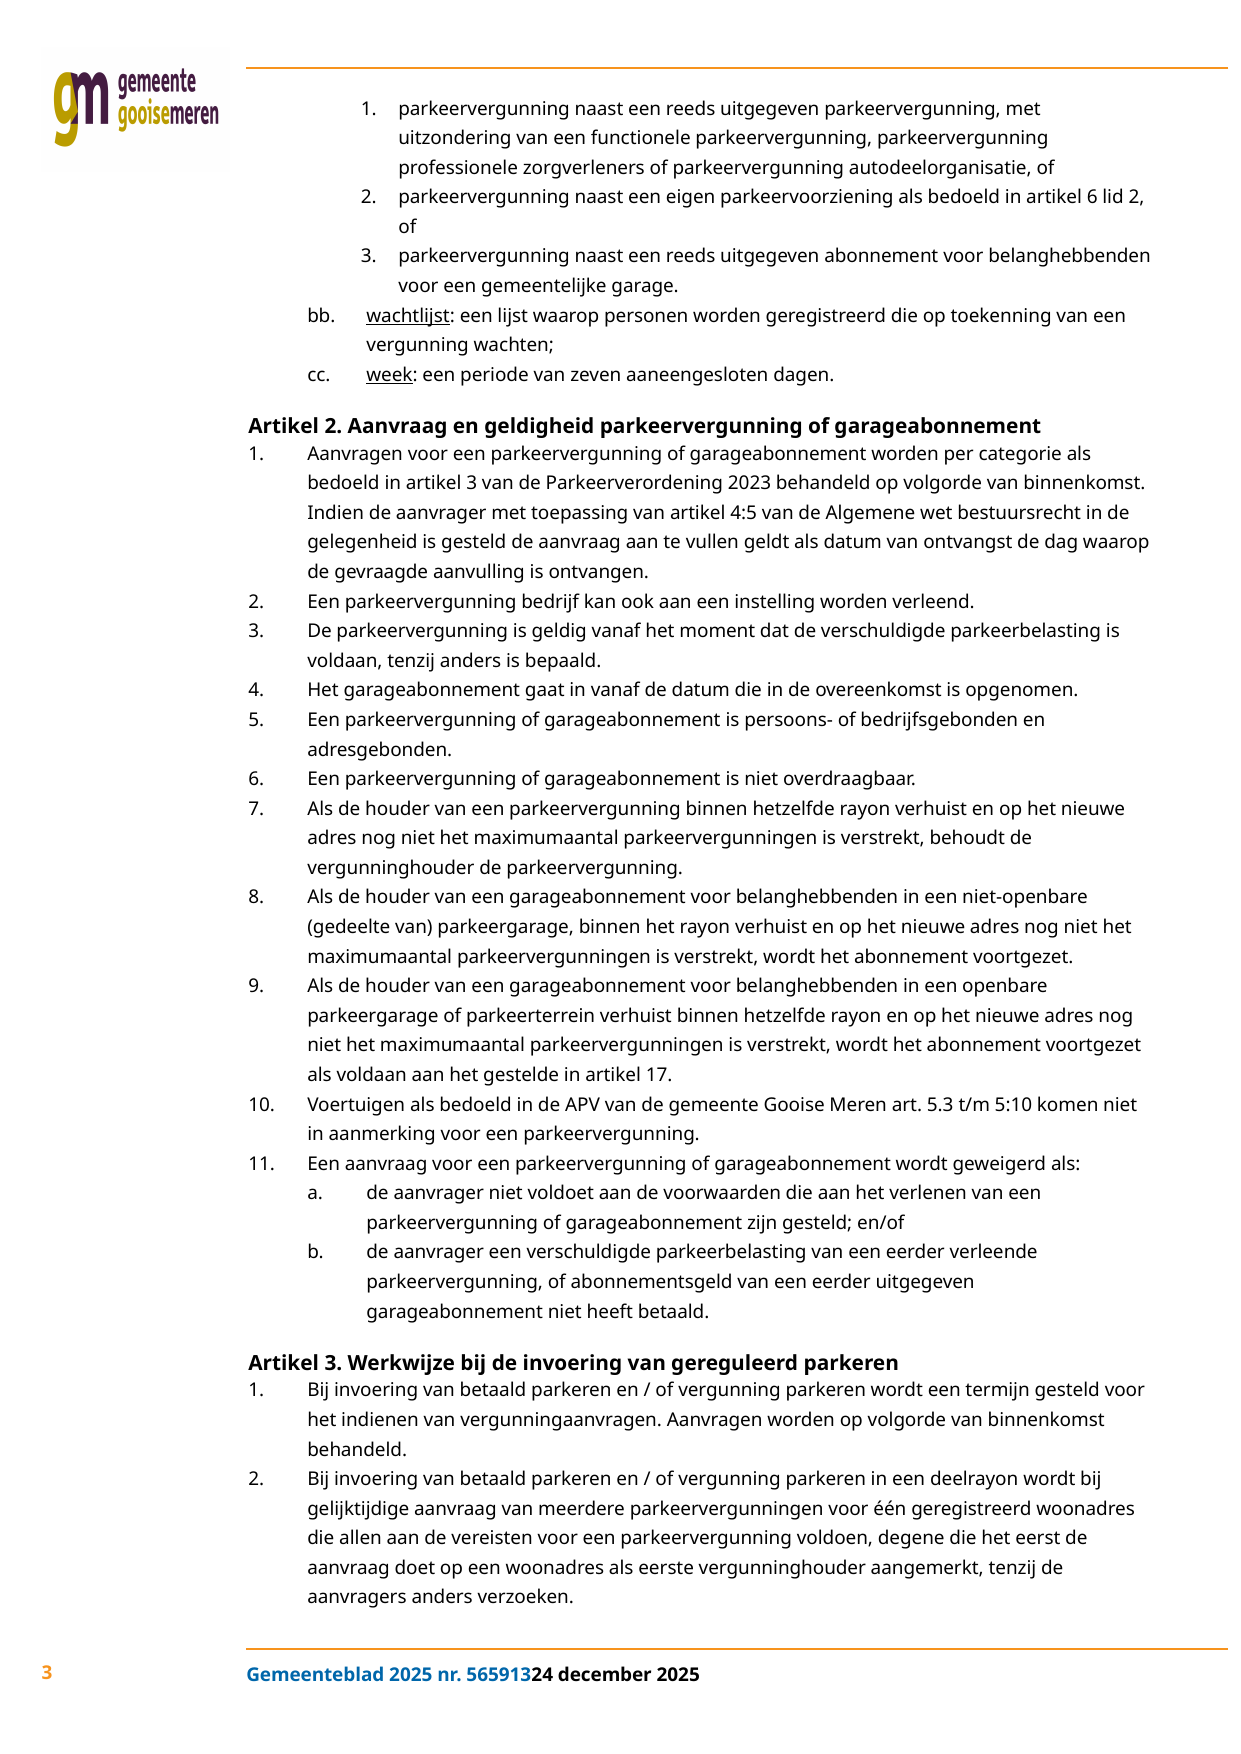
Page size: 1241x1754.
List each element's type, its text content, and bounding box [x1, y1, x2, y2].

list parkeervergunning naast een reeds uitgegeven abonnement voor belanghebbenden voor een gemeentelijke garage. [361, 243, 1152, 298]
list Een parkeervergunning of garageabonnement is persoons- of bedrijfsgebonden en adresgebonden. [248, 706, 1152, 761]
list week: een periode van zeven aaneengesloten dagen. [307, 361, 1152, 387]
list Bij invoering van betaald parkeren en / of vergunning parkeren wordt een termijn gesteld voor het indienen van vergunningaanvragen. Aanvragen worden op volgorde van binnenkomst behandeld. [248, 1377, 1152, 1462]
text Artikel 3. Werkwijze bij de invoering van gereguleerd parkeren [248, 1348, 1152, 1377]
list parkeervergunning naast een eigen parkeervoorziening als bedoeld in artikel 6 lid 2, of [361, 183, 1152, 239]
list Een parkeervergunning of garageabonnement is niet overdraagbaar. [248, 765, 1152, 791]
picture [41, 47, 231, 172]
list Als de houder van een garageabonnement voor belanghebbenden in een niet-openbare (gedeelte van) parkeergarage, binnen het rayon verhuist en op het nieuwe adres nog niet het maximumaantal parkeervergunningen is verstrekt, wordt het abonnement voortgezet. [248, 884, 1152, 968]
list Aanvragen voor een parkeervergunning of garageabonnement worden per categorie als bedoeld in artikel 3 van de Parkeerverordening 2023 behandeld op volgorde van binnenkomst. Indien de aanvrager met toepassing van artikel 4:5 van de Algemene wet bestuursrecht in de gelegenheid is gesteld de aanvraag aan te vullen geldt als datum van ontvangst de dag waarop de gevraagde aanvulling is ontvangen. [248, 440, 1152, 584]
list Een parkeervergunning bedrijf kan ook aan een instelling worden verleend. [248, 588, 1152, 613]
list wachtlijst: een lijst waarop personen worden geregistreerd die op toekenning van een vergunning wachten; [307, 302, 1152, 357]
list Bij invoering van betaald parkeren en / of vergunning parkeren in een deelrayon wordt bij gelijktijdige aanvraag van meerdere parkeervergunningen voor één geregistreerd woonadres die allen aan de vereisten voor een parkeervergunning voldoen, degene die het eerst de aanvraag doet op een woonadres als eerste vergunninghouder aangemerkt, tenzij de aanvragers anders verzoeken. [248, 1465, 1152, 1609]
list parkeervergunning naast een reeds uitgegeven parkeervergunning, met uitzondering van een functionele parkeervergunning, parkeervergunning professionele zorgverleners of parkeervergunning autodeelorganisatie, of [361, 95, 1152, 180]
text Artikel 2. Aanvraag en geldigheid parkeervergunning of garageabonnement [248, 411, 1152, 440]
list Voertuigen als bedoeld in de APV van de gemeente Gooise Meren art. 5.3 t/m 5:10 komen niet in aanmerking voor een parkeervergunning. [248, 1091, 1152, 1146]
list Als de houder van een parkeervergunning binnen hetzelfde rayon verhuist en op het nieuwe adres nog niet het maximumaantal parkeervergunningen is verstrekt, behoudt de vergunninghouder de parkeervergunning. [248, 795, 1152, 880]
list de aanvrager niet voldoet aan de voorwaarden die aan het verlenen van een parkeervergunning of garageabonnement zijn gesteld; en/of [307, 1179, 1152, 1235]
list Het garageabonnement gaat in vanaf de datum die in de overeenkomst is opgenomen. [248, 677, 1152, 702]
list De parkeervergunning is geldig vanaf het moment dat de verschuldigde parkeerbelasting is voldaan, tenzij anders is bepaald. [248, 617, 1152, 673]
list de aanvrager een verschuldigde parkeerbelasting van een eerder verleende parkeervergunning, of abonnementsgeld van een eerder uitgegeven garageabonnement niet heeft betaald. [307, 1239, 1152, 1323]
list Een aanvraag voor een parkeervergunning of garageabonnement wordt geweigerd als: [248, 1150, 1152, 1176]
list Als de houder van een garageabonnement voor belanghebbenden in een openbare parkeergarage of parkeerterrein verhuist binnen hetzelfde rayon en op het nieuwe adres nog niet het maximumaantal parkeervergunningen is verstrekt, wordt het abonnement voortgezet als voldaan aan het gestelde in artikel 17. [248, 972, 1152, 1087]
